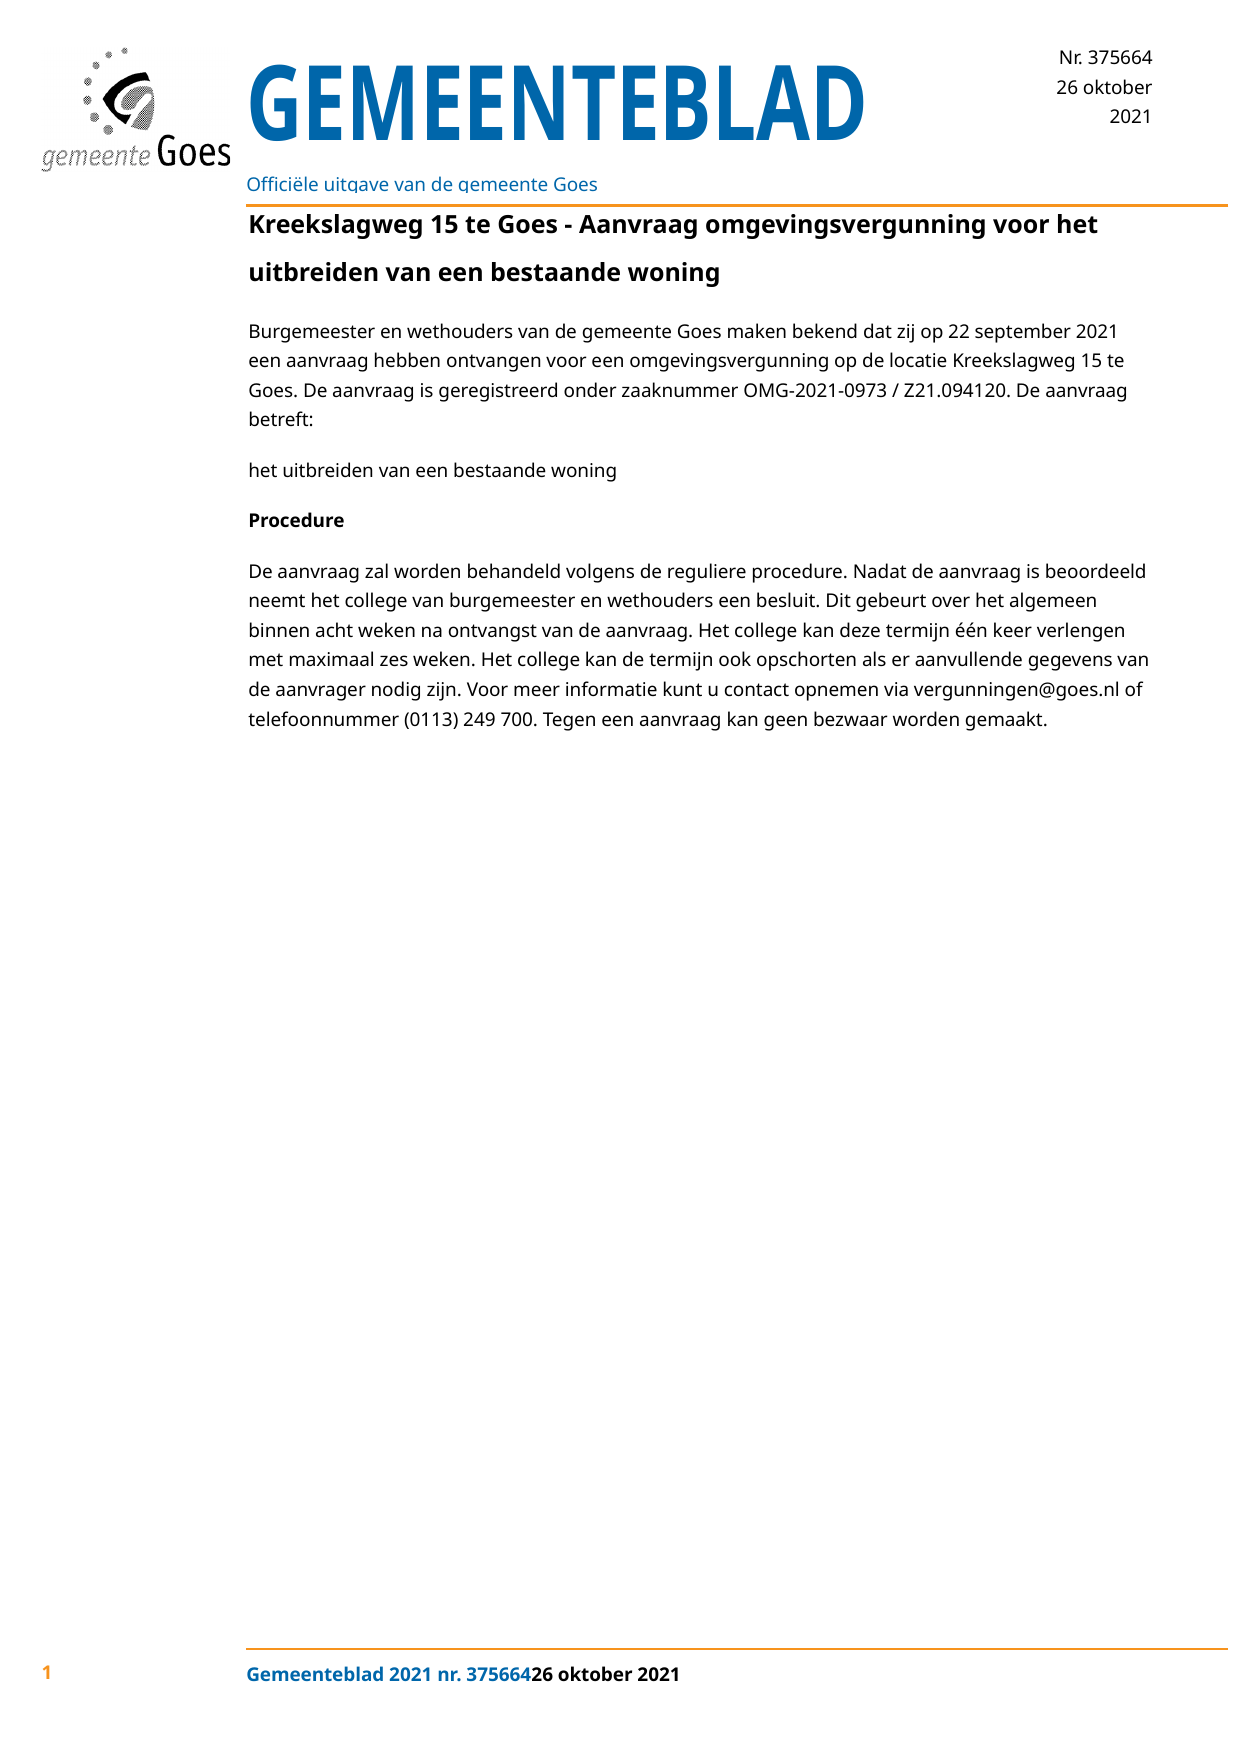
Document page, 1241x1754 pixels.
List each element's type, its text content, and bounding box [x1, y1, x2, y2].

text Burgemeester en wethouders van de gemeente Goes maken bekend dat zij op 22 september 2021 een aanvraag hebben ontvangen voor een omgevingsvergunning op de locatie Kreekslagweg 15 te Goes. De aanvraag is geregistreerd onder zaaknummer OMG-2021-0973 / Z21.094120. De aanvraag betreft: [248, 318, 1152, 432]
text het uitbreiden van een bestaande woning [248, 457, 1152, 483]
text Kreekslagweg 15 te Goes - Aanvraag omgevingsvergunning voor het uitbreiden van een bestaande woning [248, 207, 1152, 288]
picture [41, 47, 231, 172]
text Procedure [248, 507, 1152, 533]
text De aanvraag zal worden behandeld volgens de reguliere procedure. Nadat de aanvraag is beoordeeld neemt het college van burgemeester en wethouders een besluit. Dit gebeurt over het algemeen binnen acht weken na ontvangst van de aanvraag. Het college kan deze termijn één keer verlengen met maximaal zes weken. Het college kan de termijn ook opschorten als er aanvullende gegevens van de aanvrager nodig zijn. Voor meer informatie kunt u contact opnemen via vergunningen@goes.nl of telefoonnummer (0113) 249 700. Tegen een aanvraag kan geen bezwaar worden gemaakt. [248, 558, 1152, 732]
